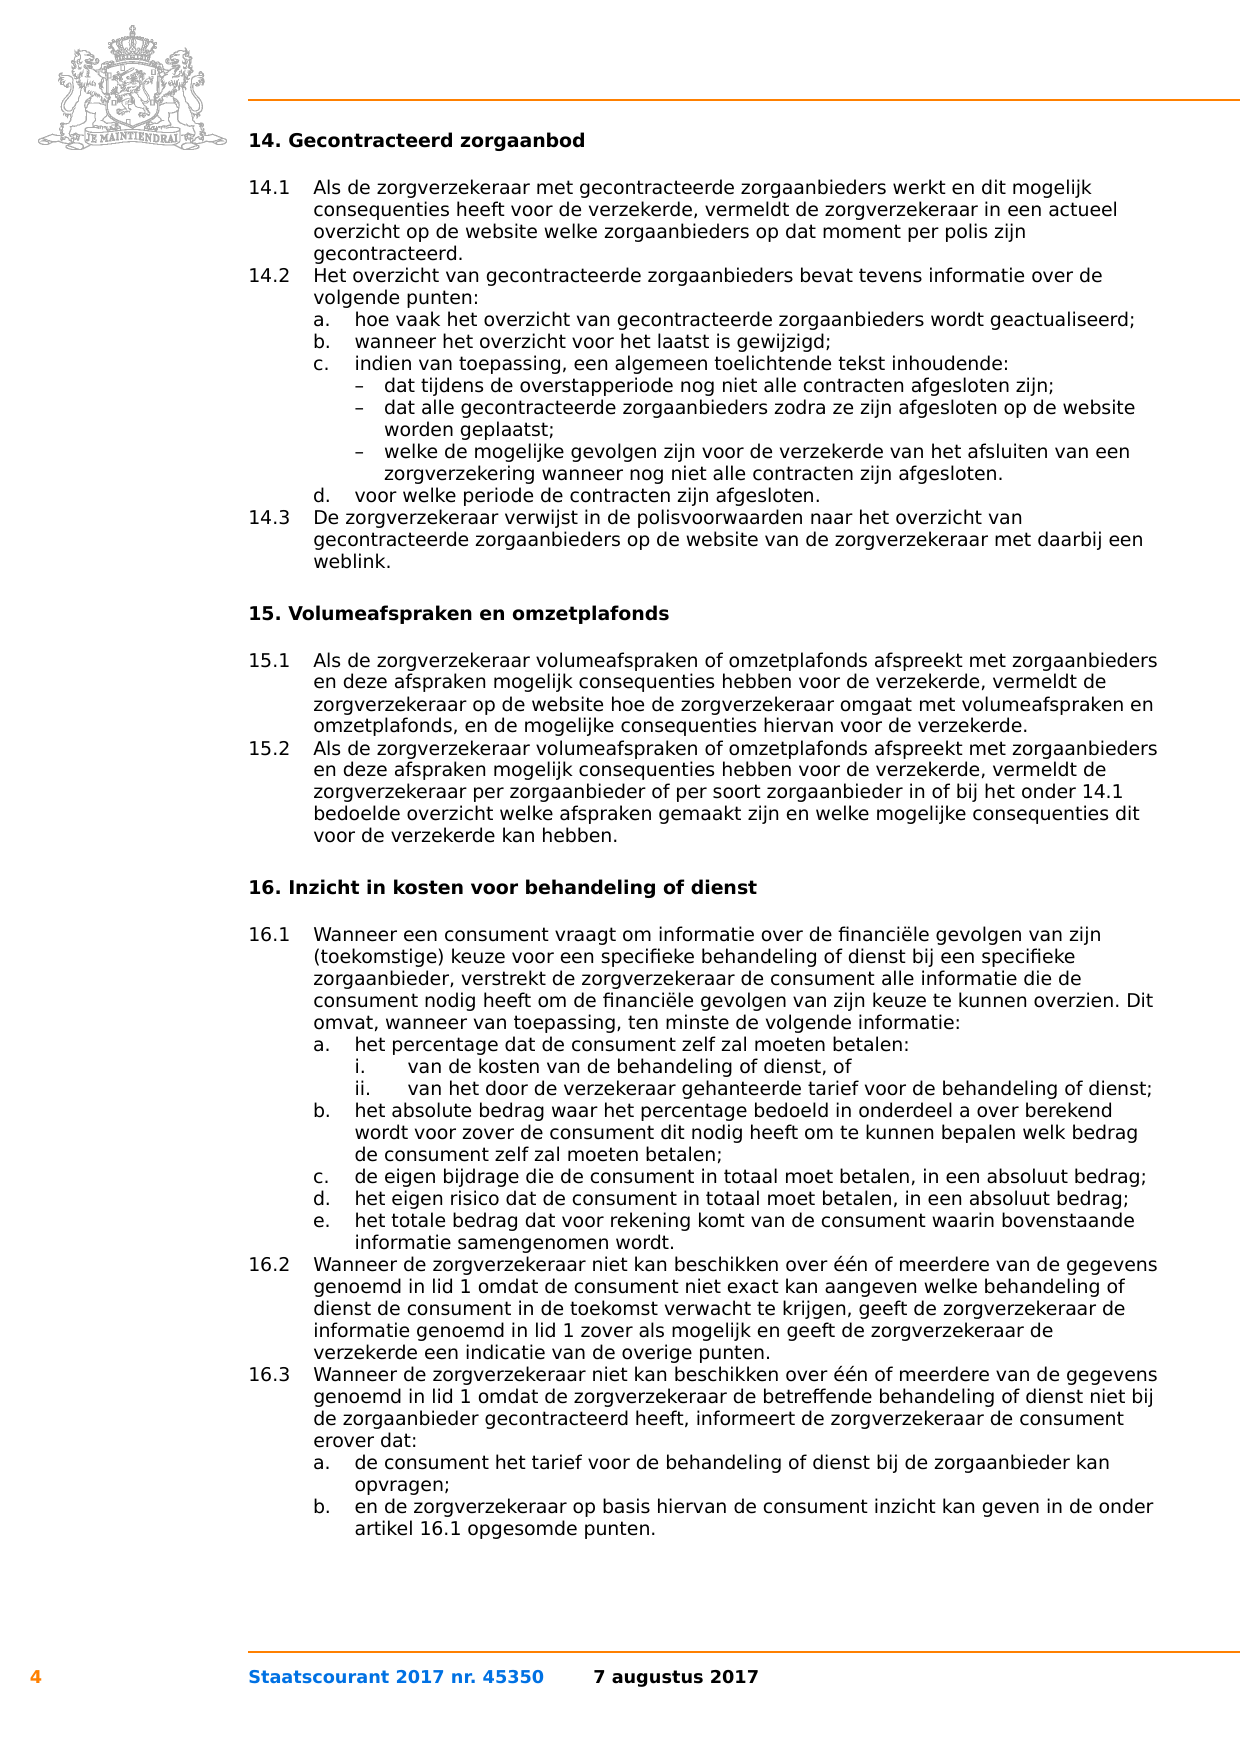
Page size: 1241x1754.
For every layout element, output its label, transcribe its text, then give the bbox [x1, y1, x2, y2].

text – welke de mogelijke gevolgen zijn voor de verzekerde van het afsluiten van een zorgverzekering wanneer nog niet alle contracten zijn afgesloten. [354, 441, 1163, 484]
text d. voor welke periode de contracten zijn afgesloten. [313, 484, 1163, 507]
text 14.2 Het overzicht van gecontracteerde zorgaanbieders bevat tevens informatie over de volgende punten: [248, 265, 1163, 309]
text e. het totale bedrag dat voor rekening komt van de consument waarin bovenstaande informatie samengenomen wordt. [313, 1210, 1163, 1254]
text 14.3 De zorgverzekeraar verwijst in de polisvoorwaarden naar het overzicht van gecontracteerde zorgaanbieders op de website van de zorgverzekeraar met daarbij een weblink. [248, 507, 1163, 572]
text – dat tijdens de overstapperiode nog niet alle contracten afgesloten zijn; [354, 375, 1163, 397]
text a. het percentage dat de consument zelf zal moeten betalen: [313, 1034, 1163, 1056]
text 16.1 Wanneer een consument vraagt om informatie over de financiële gevolgen van zijn (toekomstige) keuze voor een specifieke behandeling of dienst bij een specifieke zorgaanbieder, verstrekt de zorgverzekeraar de consument alle informatie die de consument nodig heeft om de financiële gevolgen van zijn keuze te kunnen overzien. Dit omvat, wanneer van toepassing, ten minste de volgende informatie: [248, 924, 1163, 1034]
text a. hoe vaak het overzicht van gecontracteerde zorgaanbieders wordt geactualiseerd; [313, 309, 1163, 331]
text c. indien van toepassing, een algemeen toelichtende tekst inhoudende: [313, 353, 1163, 375]
text 15.1 Als de zorgverzekeraar volumeafspraken of omzetplafonds afspreekt met zorgaanbieders en deze afspraken mogelijk consequenties hebben voor de verzekerde, vermeldt de zorgverzekeraar op de website hoe de zorgverzekeraar omgaat met volumeafspraken en omzetplafonds, en de mogelijke consequenties hiervan voor de verzekerde. [248, 649, 1163, 737]
text – dat alle gecontracteerde zorgaanbieders zodra ze zijn afgesloten op de website worden geplaatst; [354, 397, 1163, 441]
text i. van de kosten van de behandeling of dienst, of [354, 1056, 1163, 1078]
text 16.3 Wanneer de zorgverzekeraar niet kan beschikken over één of meerdere van de gegevens genoemd in lid 1 omdat de zorgverzekeraar de betreffende behandeling of dienst niet bij de zorgaanbieder gecontracteerd heeft, informeert de zorgverzekeraar de consument erover dat: [248, 1364, 1163, 1452]
text 16.2 Wanneer de zorgverzekeraar niet kan beschikken over één of meerdere van de gegevens genoemd in lid 1 omdat de consument niet exact kan aangeven welke behandeling of dienst de consument in de toekomst verwacht te krijgen, geeft de zorgverzekeraar de informatie genoemd in lid 1 zover als mogelijk en geeft de zorgverzekeraar de verzekerde een indicatie van de overige punten. [248, 1254, 1163, 1364]
text b. wanneer het overzicht voor het laatst is gewijzigd; [313, 331, 1163, 353]
text a. de consument het tarief voor de behandeling of dienst bij de zorgaanbieder kan opvragen; [313, 1452, 1163, 1496]
subtitle 14. Gecontracteerd zorgaanbod [248, 130, 1163, 152]
text 14.1 Als de zorgverzekeraar met gecontracteerde zorgaanbieders werkt en dit mogelijk consequenties heeft voor de verzekerde, vermeldt de zorgverzekeraar in een actueel overzicht op de website welke zorgaanbieders op dat moment per polis zijn gecontracteerd. [248, 177, 1163, 265]
text d. het eigen risico dat de consument in totaal moet betalen, in een absoluut bedrag; [313, 1188, 1163, 1210]
subtitle 15. Volumeafspraken en omzetplafonds [248, 602, 1163, 624]
text 15.2 Als de zorgverzekeraar volumeafspraken of omzetplafonds afspreekt met zorgaanbieders en deze afspraken mogelijk consequenties hebben voor de verzekerde, vermeldt de zorgverzekeraar per zorgaanbieder of per soort zorgaanbieder in of bij het onder 14.1 bedoelde overzicht welke afspraken gemaakt zijn en welke mogelijke consequenties dit voor de verzekerde kan hebben. [248, 737, 1163, 847]
text b. het absolute bedrag waar het percentage bedoeld in onderdeel a over berekend wordt voor zover de consument dit nodig heeft om te kunnen bepalen welk bedrag de consument zelf zal moeten betalen; [313, 1100, 1163, 1166]
text c. de eigen bijdrage die de consument in totaal moet betalen, in een absoluut bedrag; [313, 1166, 1163, 1188]
text ii. van het door de verzekeraar gehanteerde tarief voor de behandeling of dienst; [354, 1078, 1163, 1100]
text b. en de zorgverzekeraar op basis hiervan de consument inzicht kan geven in de onder artikel 16.1 opgesomde punten. [313, 1496, 1163, 1540]
subtitle 16. Inzicht in kosten voor behandeling of dienst [248, 877, 1163, 899]
picture [38, 25, 227, 150]
